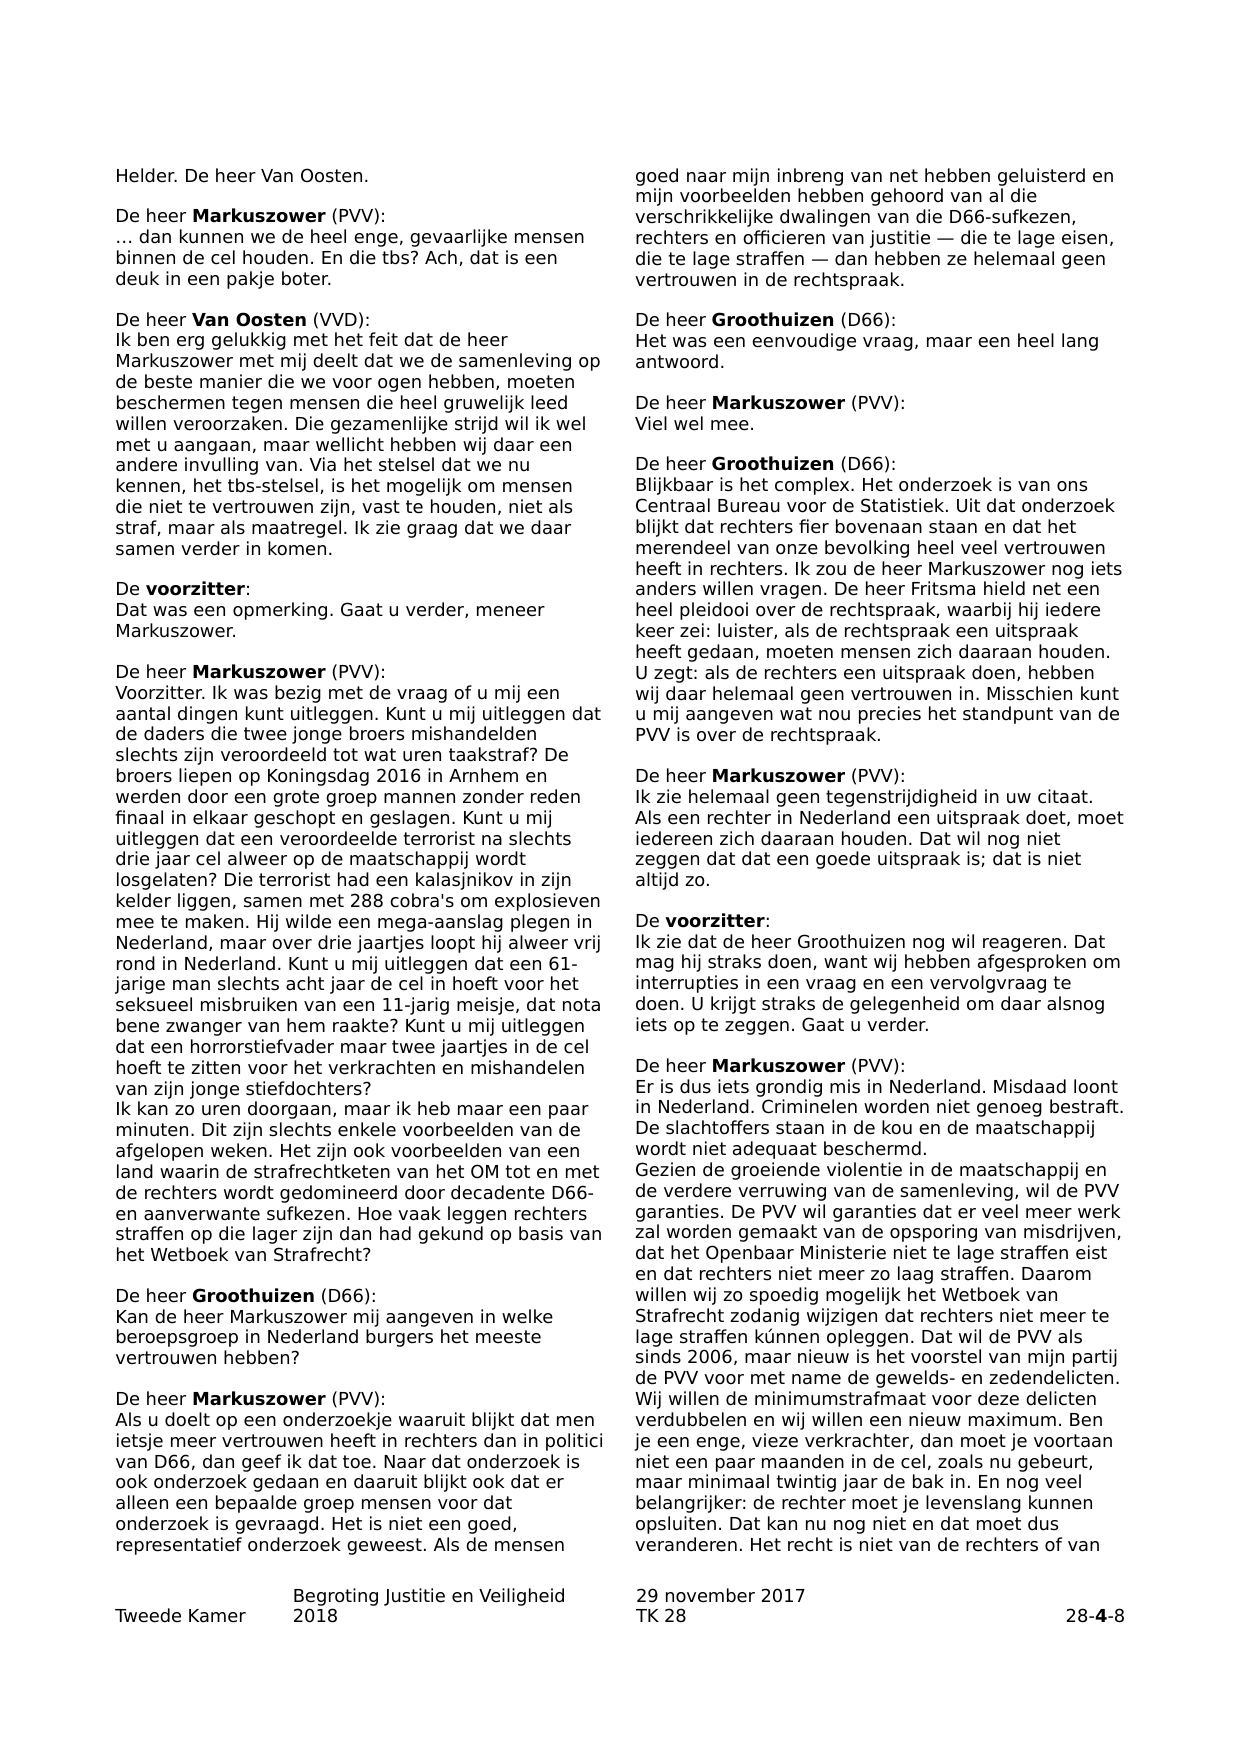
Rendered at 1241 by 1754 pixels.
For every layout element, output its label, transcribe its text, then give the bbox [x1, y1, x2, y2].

text Ik ben erg gelukkig met het feit dat de heer Markuszower met mij deelt dat we de samenleving op de beste manier die we voor ogen hebben, moeten beschermen tegen mensen die heel gruwelijk leed willen veroorzaken. Die gezamenlijke strijd wil ik wel met u aangaan, maar wellicht hebben wij daar een andere invulling van. Via het stelsel dat we nu kennen, het tbs-stelsel, is het mogelijk om mensen die niet te vertrouwen zijn, vast te houden, niet als straf, maar als maatregel. Ik zie graag dat we daar samen verder in komen. [115, 330, 605, 559]
text Dat was een opmerking. Gaat u verder, meneer Markuszower. [115, 600, 605, 642]
text De heer Markuszower (PVV): [115, 662, 605, 682]
text Ik kan zo uren doorgaan, maar ik heb maar een paar minuten. Dit zijn slechts enkele voorbeelden van de afgelopen weken. Het zijn ook voorbeelden van een land waarin de strafrechtketen van het OM tot en met de rechters wordt gedomineerd door decadente D66- en aanverwante sufkezen. Hoe vaak leggen rechters straffen op die lager zijn dan had gekund op basis van het Wetboek van Strafrecht? [115, 1099, 605, 1266]
text Helder. De heer Van Oosten. [115, 165, 605, 186]
text Ik zie helemaal geen tegenstrijdigheid in uw citaat. Als een rechter in Nederland een uitspraak doet, moet iedereen zich daaraan houden. Dat wil nog niet zeggen dat dat een goede uitspraak is; dat is niet altijd zo. [635, 787, 1125, 891]
text De heer Groothuizen (D66): [635, 310, 1125, 331]
text Blijkbaar is het complex. Het onderzoek is van ons Centraal Bureau voor de Statistiek. Uit dat onderzoek blijkt dat rechters fier bovenaan staan en dat het merendeel van onze bevolking heel veel vertrouwen heeft in rechters. Ik zou de heer Markuszower nog iets anders willen vragen. De heer Fritsma hield net een heel pleidooi over de rechtspraak, waarbij hij iedere keer zei: luister, als de rechtspraak een uitspraak heeft gedaan, moeten mensen zich daaraan houden. U zegt: als de rechters een uitspraak doen, hebben wij daar helemaal geen vertrouwen in. Misschien kunt u mij aangeven wat nou precies het standpunt van de PVV is over de rechtspraak. [635, 475, 1125, 746]
text goed naar mijn inbreng van net hebben geluisterd en mijn voorbeelden hebben gehoord van al die verschrikkelijke dwalingen van die D66-sufkezen, rechters en officieren van justitie — die te lage eisen, die te lage straffen — dan hebben ze helemaal geen vertrouwen in de rechtspraak. [635, 165, 1125, 290]
text De heer Markuszower (PVV): [635, 766, 1125, 787]
text De voorzitter: [635, 911, 1125, 931]
text Het was een eenvoudige vraag, maar een heel lang antwoord. [635, 331, 1125, 373]
text De heer Markuszower (PVV): [635, 1056, 1125, 1076]
text Er is dus iets grondig mis in Nederland. Misdaad loont in Nederland. Criminelen worden niet genoeg bestraft. De slachtoffers staan in de kou en de maatschappij wordt niet adequaat beschermd. [635, 1076, 1125, 1160]
text Voorzitter. Ik was bezig met de vraag of u mij een aantal dingen kunt uitleggen. Kunt u mij uitleggen dat de daders die twee jonge broers mishandelden slechts zijn veroordeeld tot wat uren taakstraf? De broers liepen op Koningsdag 2016 in Arnhem en werden door een grote groep mannen zonder reden finaal in elkaar geschopt en geslagen. Kunt u mij uitleggen dat een veroordeelde terrorist na slechts drie jaar cel alweer op de maatschappij wordt losgelaten? Die terrorist had een kalasjnikov in zijn kelder liggen, samen met 288 cobra's om explosieven mee te maken. Hij wilde een mega-aanslag plegen in Nederland, maar over drie jaartjes loopt hij alweer vrij rond in Nederland. Kunt u mij uitleggen dat een 61-jarige man slechts acht jaar de cel in hoeft voor het seksueel misbruiken van een 11-jarig meisje, dat nota bene zwanger van hem raakte? Kunt u mij uitleggen dat een horrorstiefvader maar twee jaartjes in de cel hoeft te zitten voor het verkrachten en mishandelen van zijn jonge stiefdochters? [115, 682, 605, 1099]
text De heer Markuszower (PVV): [635, 393, 1125, 413]
text De heer Groothuizen (D66): [635, 454, 1125, 475]
text De voorzitter: [115, 579, 605, 600]
text Viel wel mee. [635, 413, 1125, 434]
text De heer Groothuizen (D66): [115, 1286, 605, 1306]
text De heer Markuszower (PVV): [115, 1389, 605, 1410]
text Gezien de groeiende violentie in de maatschappij en de verdere verruwing van de samenleving, wil de PVV garanties. De PVV wil garanties dat er veel meer werk zal worden gemaakt van de opsporing van misdrijven, dat het Openbaar Ministerie niet te lage straffen eist en dat rechters niet meer zo laag straffen. Daarom willen wij zo spoedig mogelijk het Wetboek van Strafrecht zodanig wijzigen dat rechters niet meer te lage straffen kúnnen opleggen. Dat wil de PVV als sinds 2006, maar nieuw is het voorstel van mijn partij de PVV voor met name de gewelds- en zedendelicten. Wij willen de minimumstrafmaat voor deze delicten verdubbelen en wij willen een nieuw maximum. Ben je een enge, vieze verkrachter, dan moet je voortaan niet een paar maanden in de cel, zoals nu gebeurt, maar minimaal twintig jaar de bak in. En nog veel belangrijker: de rechter moet je levenslang kunnen opsluiten. Dat kan nu nog niet en dat moet dus veranderen. Het recht is niet van de rechters of van [635, 1160, 1125, 1556]
text De heer Markuszower (PVV): [115, 206, 605, 227]
text … dan kunnen we de heel enge, gevaarlijke mensen binnen de cel houden. En die tbs? Ach, dat is een deuk in een pakje boter. [115, 227, 605, 289]
text Kan de heer Markuszower mij aangeven in welke beroepsgroep in Nederland burgers het meeste vertrouwen hebben? [115, 1306, 605, 1369]
text Ik zie dat de heer Groothuizen nog wil reageren. Dat mag hij straks doen, want wij hebben afgesproken om interrupties in een vraag en een vervolgvraag te doen. U krijgt straks de gelegenheid om daar alsnog iets op te zeggen. Gaat u verder. [635, 931, 1125, 1036]
text De heer Van Oosten (VVD): [115, 309, 605, 330]
text Als u doelt op een onderzoekje waaruit blijkt dat men ietsje meer vertrouwen heeft in rechters dan in politici van D66, dan geef ik dat toe. Naar dat onderzoek is ook onderzoek gedaan en daaruit blijkt ook dat er alleen een bepaalde groep mensen voor dat onderzoek is gevraagd. Het is niet een goed, representatief onderzoek geweest. Als de mensen [115, 1410, 605, 1556]
